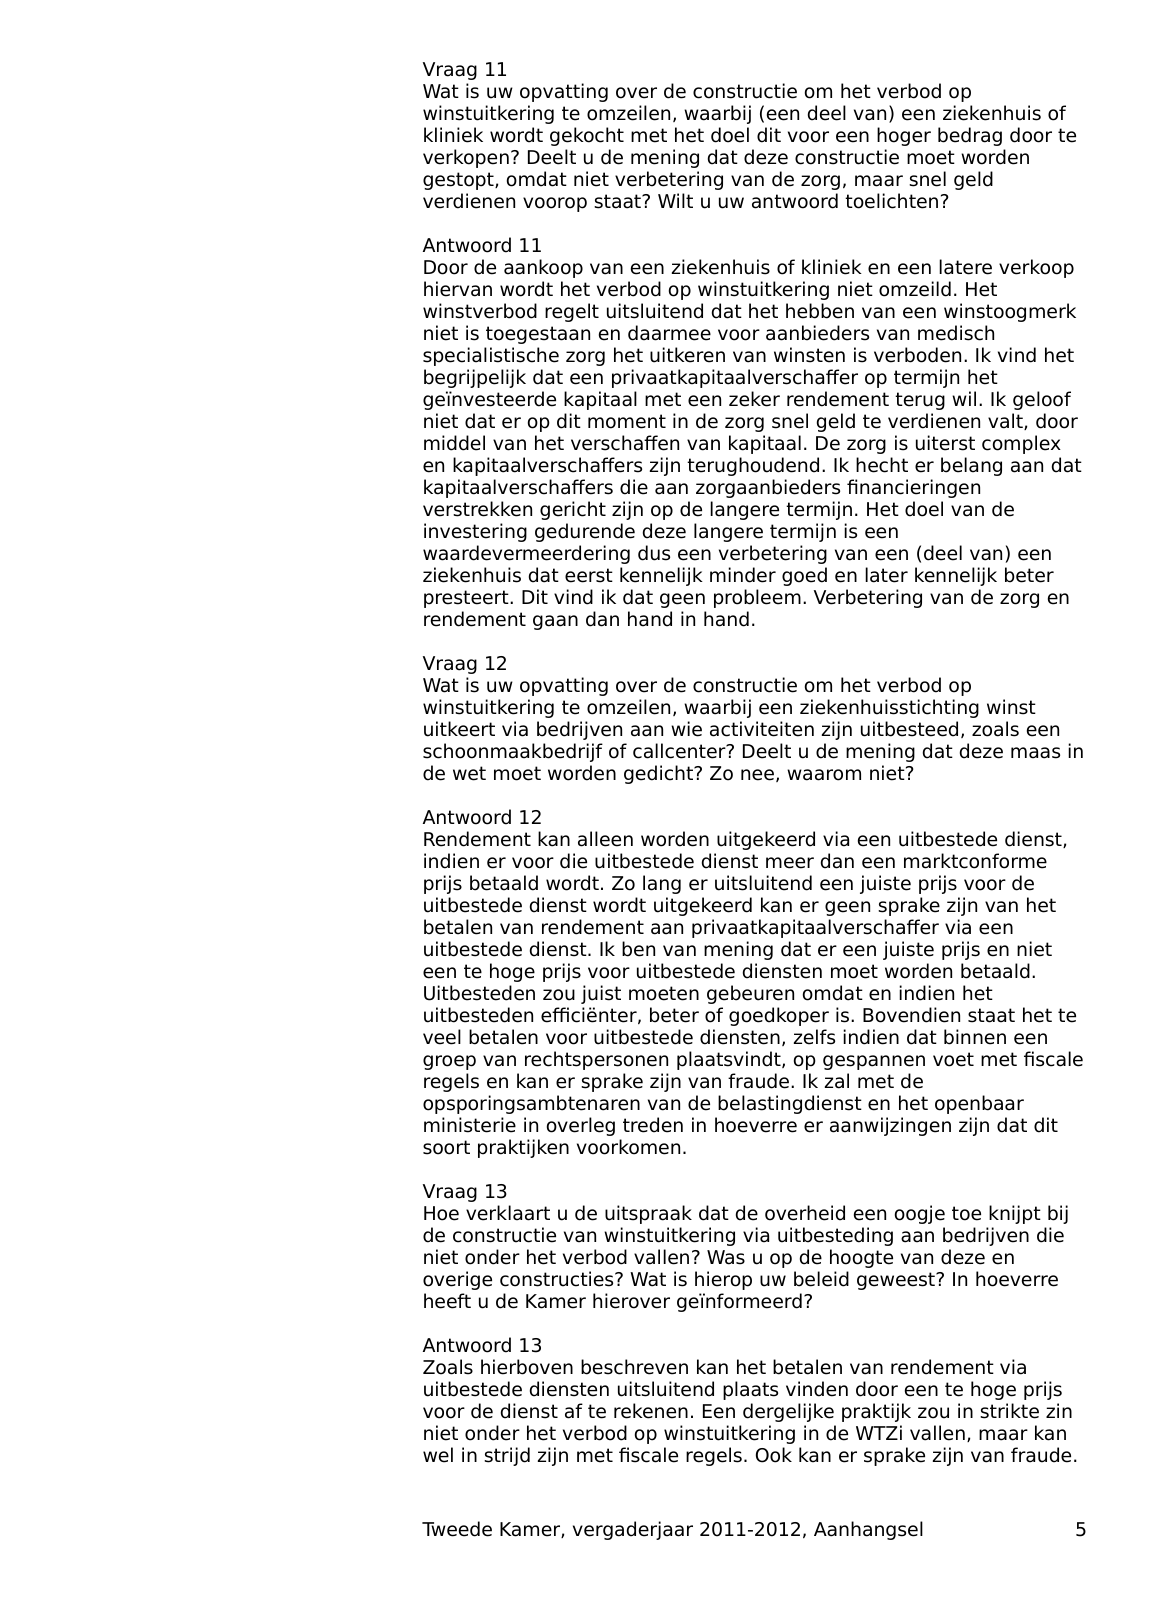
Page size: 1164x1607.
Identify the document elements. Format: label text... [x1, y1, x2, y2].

text Zoals hierboven beschreven kan het betalen van rendement via uitbestede diensten uitsluitend plaats vinden door een te hoge prijs voor de dienst af te rekenen. Een dergelijke praktijk zou in strikte zin niet onder het verbod op winstuitkering in de WTZi vallen, maar kan wel in strijd zijn met fiscale regels. Ook kan er sprake zijn van fraude. [422, 1357, 1087, 1467]
text Antwoord 13 [422, 1335, 1087, 1357]
text Vraag 11 [422, 59, 1087, 81]
text Hoe verklaart u de uitspraak dat de overheid een oogje toe knijpt bij de constructie van winstuitkering via uitbesteding aan bedrijven die niet onder het verbod vallen? Was u op de hoogte van deze en overige constructies? Wat is hierop uw beleid geweest? In hoeverre heeft u de Kamer hierover geïnformeerd? [422, 1203, 1087, 1313]
text Wat is uw opvatting over de constructie om het verbod op winstuitkering te omzeilen, waarbij een ziekenhuisstichting winst uitkeert via bedrijven aan wie activiteiten zijn uitbesteed, zoals een schoonmaakbedrijf of callcenter? Deelt u de mening dat deze maas in de wet moet worden gedicht? Zo nee, waarom niet? [422, 675, 1087, 785]
text Rendement kan alleen worden uitgekeerd via een uitbestede dienst, indien er voor die uitbestede dienst meer dan een marktconforme prijs betaald wordt. Zo lang er uitsluitend een juiste prijs voor de uitbestede dienst wordt uitgekeerd kan er geen sprake zijn van het betalen van rendement aan privaatkapitaalverschaffer via een uitbestede dienst. Ik ben van mening dat er een juiste prijs en niet een te hoge prijs voor uitbestede diensten moet worden betaald. Uitbesteden zou juist moeten gebeuren omdat en indien het uitbesteden efficiënter, beter of goedkoper is. Bovendien staat het te veel betalen voor uitbestede diensten, zelfs indien dat binnen een groep van rechtspersonen plaatsvindt, op gespannen voet met fiscale regels en kan er sprake zijn van fraude. Ik zal met de opsporingsambtenaren van de belastingdienst en het openbaar ministerie in overleg treden in hoeverre er aanwijzingen zijn dat dit soort praktijken voorkomen. [422, 829, 1087, 1159]
text Wat is uw opvatting over de constructie om het verbod op winstuitkering te omzeilen, waarbij (een deel van) een ziekenhuis of kliniek wordt gekocht met het doel dit voor een hoger bedrag door te verkopen? Deelt u de mening dat deze constructie moet worden gestopt, omdat niet verbetering van de zorg, maar snel geld verdienen voorop staat? Wilt u uw antwoord toelichten? [422, 81, 1087, 213]
text Vraag 12 [422, 653, 1087, 675]
text Antwoord 12 [422, 807, 1087, 829]
text Antwoord 11 [422, 235, 1087, 257]
text Door de aankoop van een ziekenhuis of kliniek en een latere verkoop hiervan wordt het verbod op winstuitkering niet omzeild. Het winstverbod regelt uitsluitend dat het hebben van een winstoogmerk niet is toegestaan en daarmee voor aanbieders van medisch specialistische zorg het uitkeren van winsten is verboden. Ik vind het begrijpelijk dat een privaatkapitaalverschaffer op termijn het geïnvesteerde kapitaal met een zeker rendement terug wil. Ik geloof niet dat er op dit moment in de zorg snel geld te verdienen valt, door middel van het verschaffen van kapitaal. De zorg is uiterst complex en kapitaalverschaffers zijn terughoudend. Ik hecht er belang aan dat kapitaalverschaffers die aan zorgaanbieders financieringen verstrekken gericht zijn op de langere termijn. Het doel van de investering gedurende deze langere termijn is een waardevermeerdering dus een verbetering van een (deel van) een ziekenhuis dat eerst kennelijk minder goed en later kennelijk beter presteert. Dit vind ik dat geen probleem. Verbetering van de zorg en rendement gaan dan hand in hand. [422, 257, 1087, 631]
text Vraag 13 [422, 1181, 1087, 1203]
